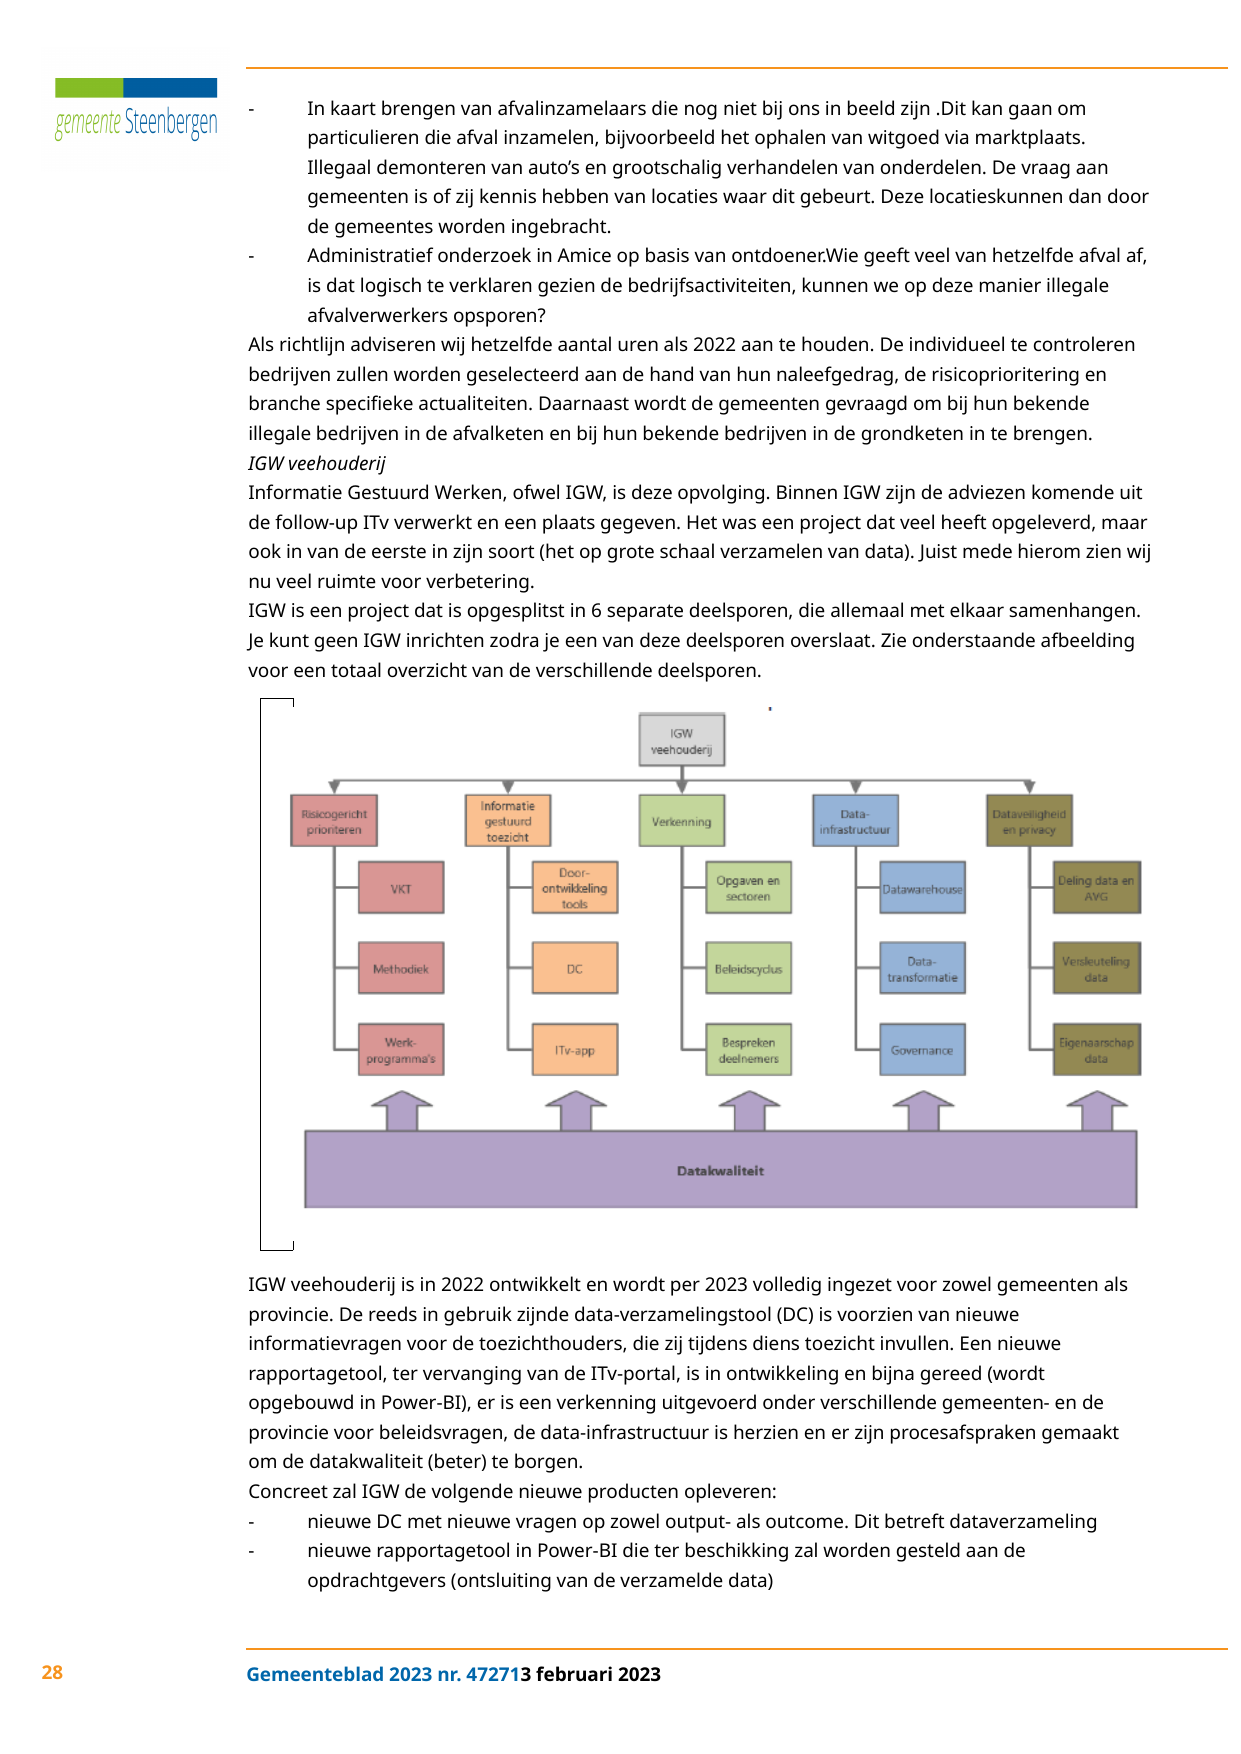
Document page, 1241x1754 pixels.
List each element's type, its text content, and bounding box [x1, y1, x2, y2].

picture [268, 707, 1173, 1241]
text IGW is een project dat is opgesplitst in 6 separate deelsporen, die allemaal met elkaar samenhangen. Je kunt geen IGW inrichten zodra je een van deze deelsporen overslaat. Zie onderstaande afbeelding voor een totaal overzicht van de verschillende deelsporen. [248, 598, 1152, 683]
text IGW veehouderij [248, 450, 1152, 476]
list nieuwe DC met nieuwe vragen op zowel output- als outcome. Dit betreft dataverzameling [248, 1508, 1152, 1534]
picture [41, 47, 231, 172]
list Administratief onderzoek in Amice op basis van ontdoener.Wie geeft veel van hetzelfde afval af, is dat logisch te verklaren gezien de bedrijfsactiviteiten, kunnen we op deze manier illegale afvalverwerkers opsporen? [248, 243, 1152, 328]
text Informatie Gestuurd Werken, ofwel IGW, is deze opvolging. Binnen IGW zijn de adviezen komende uit de follow-up ITv verwerkt en een plaats gegeven. Het was een project dat veel heeft opgeleverd, maar ook in van de eerste in zijn soort (het op grote schaal verzamelen van data). Juist mede hierom zien wij nu veel ruimte voor verbetering. [248, 479, 1152, 594]
text Concreet zal IGW de volgende nieuwe producten opleveren: [248, 1478, 1152, 1504]
text IGW veehouderij is in 2022 ontwikkelt en wordt per 2023 volledig ingezet voor zowel gemeenten als provincie. De reeds in gebruik zijnde data-verzamelingstool (DC) is voorzien van nieuwe informatievragen voor de toezichthouders, die zij tijdens diens toezicht invullen. Een nieuwe rapportagetool, ter vervanging van de ITv-portal, is in ontwikkeling en bijna gereed (wordt opgebouwd in Power-BI), er is een verkenning uitgevoerd onder verschillende gemeenten- en de provincie voor beleidsvragen, de data-infrastructuur is herzien en er zijn procesafspraken gemaakt om de datakwaliteit (beter) te borgen. [248, 1271, 1152, 1474]
text Als richtlijn adviseren wij hetzelfde aantal uren als 2022 aan te houden. De individueel te controleren bedrijven zullen worden geselecteerd aan de hand van hun naleefgedrag, de risicoprioritering en branche specifieke actualiteiten. Daarnaast wordt de gemeenten gevraagd om bij hun bekende illegale bedrijven in de afvalketen en bij hun bekende bedrijven in de grondketen in te brengen. [248, 331, 1152, 446]
list In kaart brengen van afvalinzamelaars die nog niet bij ons in beeld zijn .Dit kan gaan om particulieren die afval inzamelen, bijvoorbeeld het ophalen van witgoed via marktplaats. Illegaal demonteren van auto’s en grootschalig verhandelen van onderdelen. De vraag aan gemeenten is of zij kennis hebben van locaties waar dit gebeurt. Deze locatieskunnen dan door de gemeentes worden ingebracht. [248, 95, 1152, 239]
list nieuwe rapportagetool in Power-BI die ter beschikking zal worden gesteld aan de opdrachtgevers (ontsluiting van de verzamelde data) [248, 1537, 1152, 1593]
